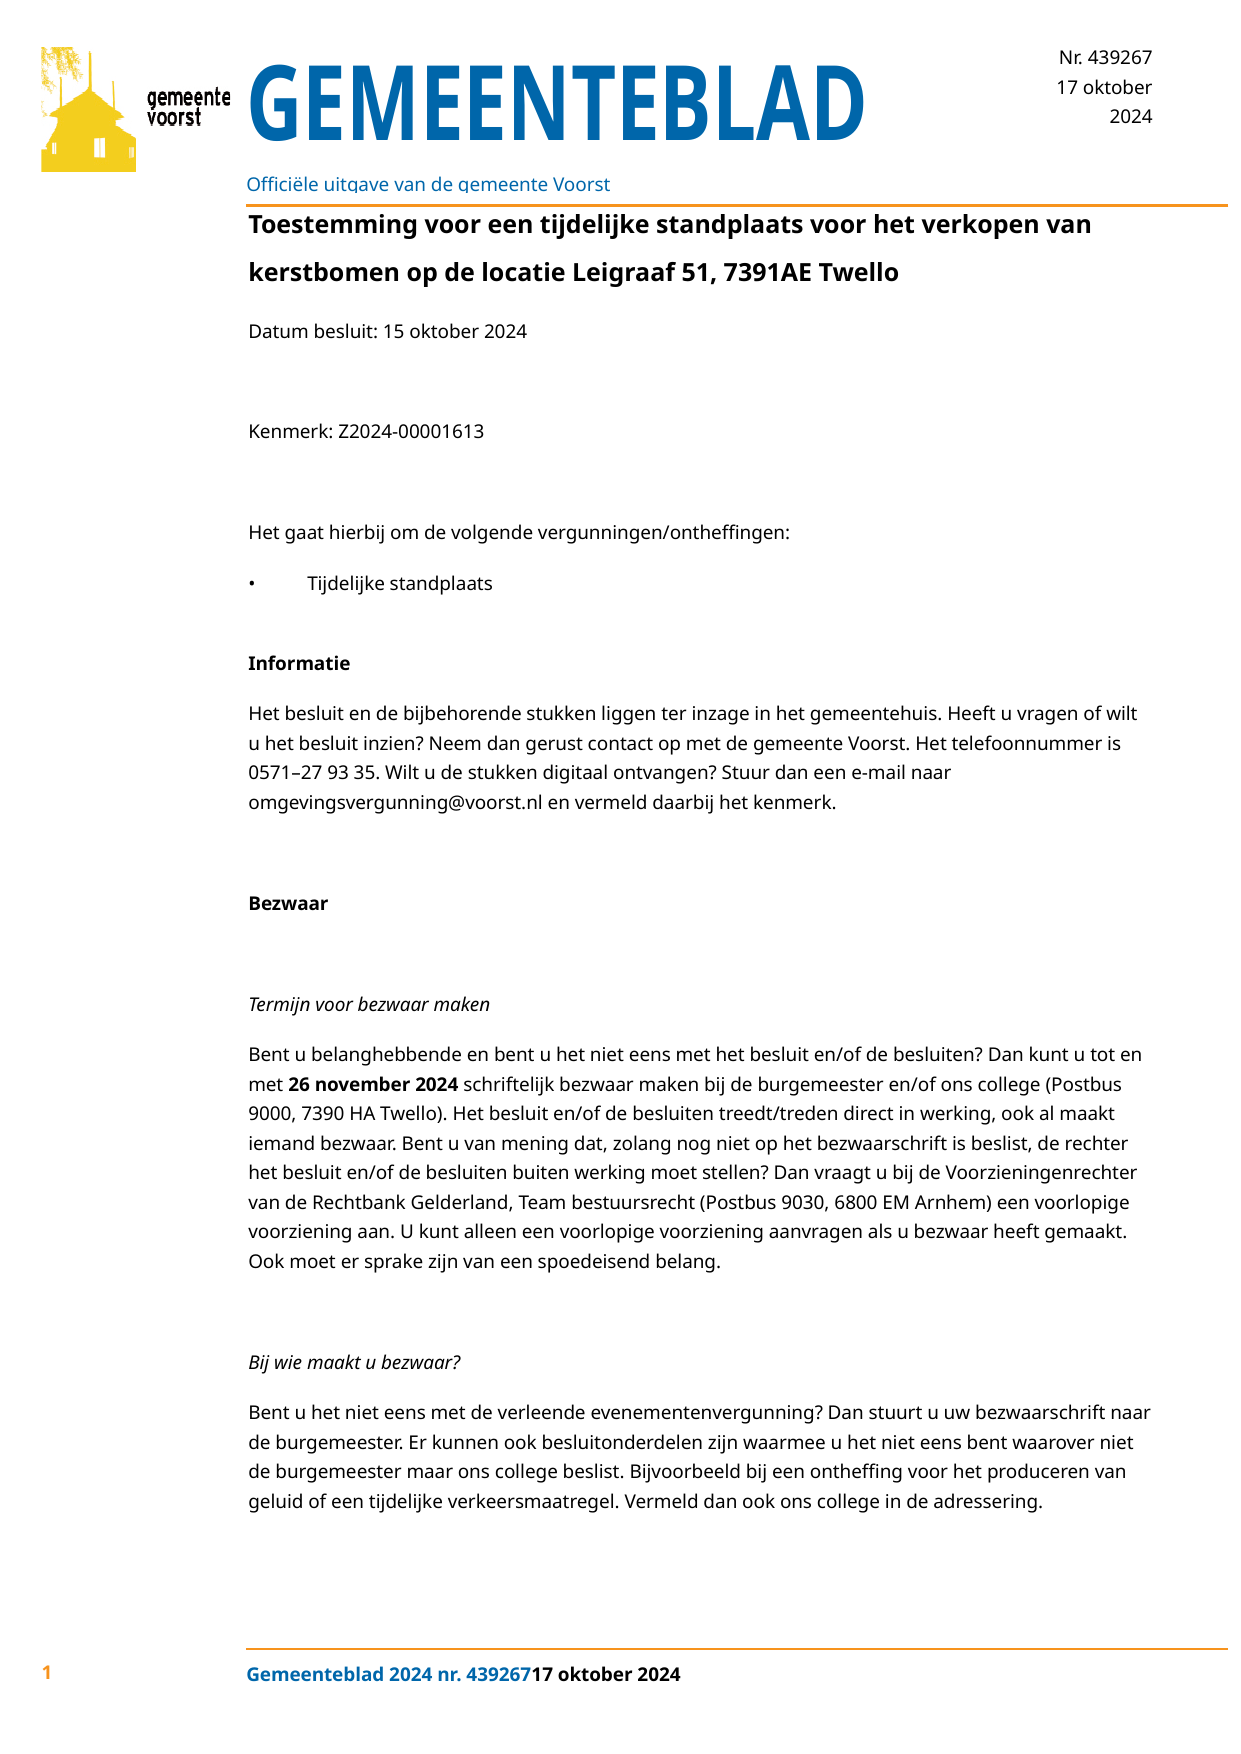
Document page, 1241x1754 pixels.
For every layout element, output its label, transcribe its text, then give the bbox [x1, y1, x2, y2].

text Kenmerk: Z2024-00001613 [248, 419, 1152, 444]
text Bezwaar [248, 890, 1152, 916]
text Het besluit en de bijbehorende stukken liggen ter inzage in het gemeentehuis. Heeft u vragen of wilt u het besluit inzien? Neem dan gerust contact op met de gemeente Voorst. Het telefoonnummer is 0571–27 93 35. Wilt u de stukken digitaal ontvangen? Stuur dan een e-mail naar omgevingsvergunning@voorst.nl en vermeld daarbij het kenmerk. [248, 700, 1152, 815]
text Datum besluit: 15 oktober 2024 [248, 318, 1152, 344]
text Bij wie maakt u bezwaar? [248, 1349, 1152, 1375]
text Bent u belanghebbende en bent u het niet eens met het besluit en/of de besluiten? Dan kunt u tot en met 26 november 2024 schriftelijk bezwaar maken bij de burgemeester en/of ons college (Postbus 9000, 7390 HA Twello). Het besluit en/of de besluiten treedt/treden direct in werking, ook al maakt iemand bezwaar. Bent u van mening dat, zolang nog niet op het bezwaarschrift is beslist, de rechter het besluit en/of de besluiten buiten werking moet stellen? Dan vraagt u bij de Voorzieningenrechter van de Rechtbank Gelderland, Team bestuursrecht (Postbus 9030, 6800 EM Arnhem) een voorlopige voorziening aan. U kunt alleen een voorlopige voorziening aanvragen als u bezwaar heeft gemaakt. Ook moet er sprake zijn van een spoedeisend belang. [248, 1041, 1152, 1274]
text Bent u het niet eens met de verleende evenementenvergunning? Dan stuurt u uw bezwaarschrift naar de burgemeester. Er kunnen ook besluitonderdelen zijn waarmee u het niet eens bent waarover niet de burgemeester maar ons college beslist. Bijvoorbeeld bij een ontheffing voor het produceren van geluid of een tijdelijke verkeersmaatregel. Vermeld dan ook ons college in de adressering. [248, 1399, 1152, 1514]
text Toestemming voor een tijdelijke standplaats voor het verkopen van kerstbomen op de locatie Leigraaf 51, 7391AE Twello [248, 207, 1152, 288]
text Informatie [248, 650, 1152, 676]
picture [41, 47, 231, 172]
text Het gaat hierbij om de volgende vergunningen/ontheffingen: [248, 519, 1152, 545]
list Tijdelijke standplaats [248, 570, 1152, 596]
text Termijn voor bezwaar maken [248, 991, 1152, 1017]
